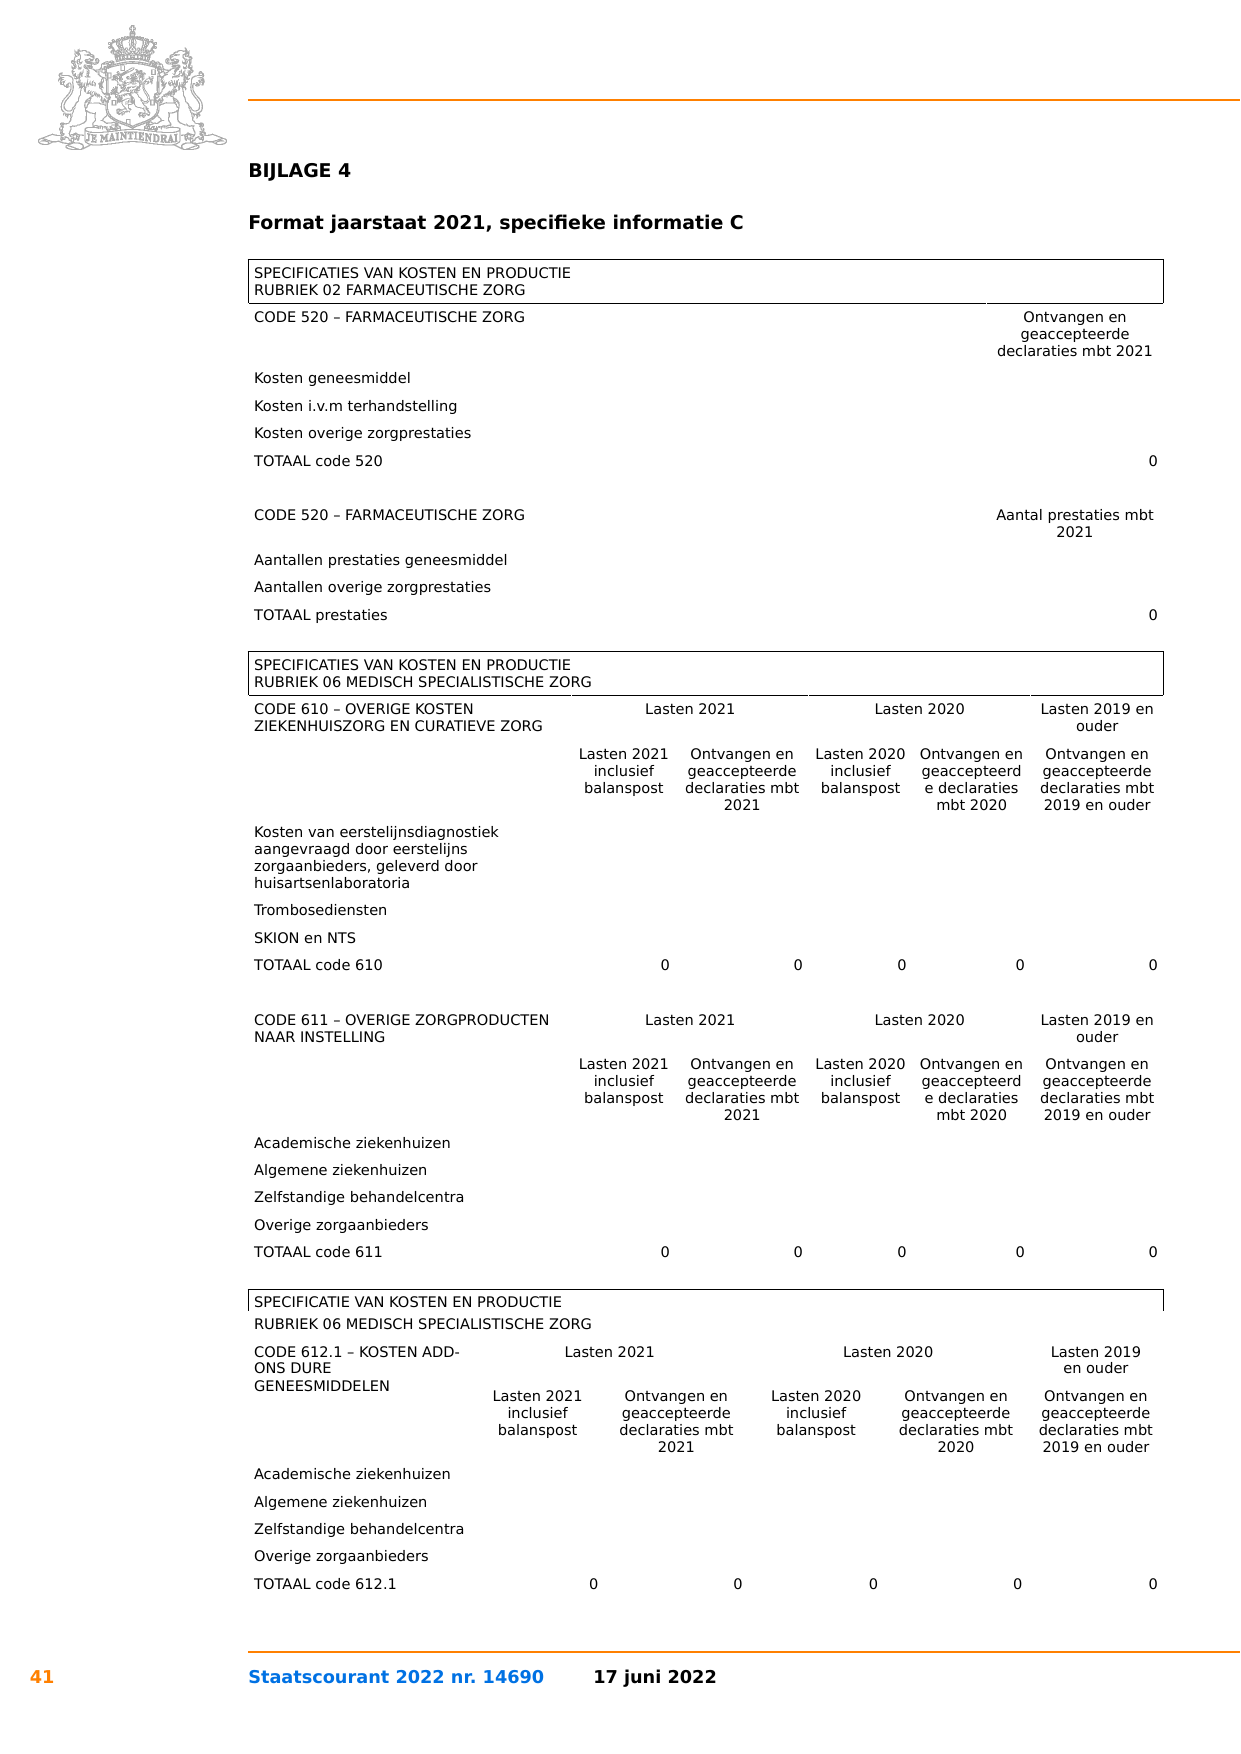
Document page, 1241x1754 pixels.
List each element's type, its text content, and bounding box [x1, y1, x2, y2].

table_cell Lasten 2019 en ouder [1028, 1339, 1163, 1382]
table_cell [749, 1489, 883, 1515]
table_cell [572, 1212, 675, 1238]
table_cell [605, 1544, 748, 1570]
table_cell 0 [471, 1571, 604, 1597]
table_cell [884, 1489, 1027, 1515]
table_cell [809, 1185, 912, 1211]
table_header SPECIFICATIES VAN KOSTEN EN PRODUCTIE [249, 260, 1163, 282]
table_cell Lasten 2021 [471, 1339, 748, 1382]
table_cell [987, 420, 1163, 447]
table_cell 0 [987, 602, 1163, 628]
table_cell [471, 1489, 604, 1515]
table_cell Ontvangen en geaccepteerde declaraties mbt 2019 en ouder [1031, 741, 1163, 818]
table_cell [1028, 1489, 1163, 1515]
table_cell [913, 898, 1030, 924]
table_cell 0 [1031, 1239, 1163, 1266]
table_cell SKION en NTS [249, 925, 571, 951]
table_cell 0 [913, 1239, 1030, 1266]
table_cell CODE 610 – OVERIGE KOSTEN ZIEKENHUISZORG EN CURATIEVE ZORG [249, 696, 571, 818]
table_cell [884, 1461, 1027, 1488]
table_cell [749, 1544, 883, 1570]
table_cell [809, 1130, 912, 1156]
table_cell Lasten 2020 [809, 696, 1030, 740]
table_cell Ontvangen en geaccepteerde declaraties mbt 2021 [676, 741, 808, 818]
table_cell [1031, 1130, 1163, 1156]
table_cell [913, 819, 1030, 896]
table_cell 0 [749, 1571, 883, 1597]
table_cell [809, 925, 912, 951]
table_cell 0 [676, 952, 808, 979]
table_cell [676, 1212, 808, 1238]
table_cell [987, 393, 1163, 419]
table_cell [572, 898, 675, 924]
table_cell [1031, 819, 1163, 896]
table_cell [1028, 1461, 1163, 1488]
table_cell [913, 1212, 1030, 1238]
table_cell Algemene ziekenhuizen [249, 1489, 470, 1515]
table_cell Kosten van eerstelijnsdiagnostiek aangevraagd door eerstelijns zorgaanbieders, geleverd door huisartsenlaboratoria [249, 819, 571, 896]
table_cell 0 [676, 1239, 808, 1266]
table_cell [987, 366, 1163, 392]
table_cell [809, 898, 912, 924]
table_cell [1031, 898, 1163, 924]
table_cell Ontvangen en geaccepteerde declaraties mbt 2021 [605, 1383, 748, 1460]
table_cell Lasten 2020 [749, 1339, 1027, 1382]
table_cell [749, 1516, 883, 1543]
table_cell [1028, 1516, 1163, 1543]
table_cell [676, 925, 808, 951]
table_cell [749, 1461, 883, 1488]
table_cell Lasten 2021 inclusief balanspost [572, 1051, 675, 1129]
table_cell Ontvangen en geaccepteerde declaraties mbt 2021 [676, 1051, 808, 1129]
table_cell [1028, 1544, 1163, 1570]
table_cell Aantallen prestaties geneesmiddel [249, 547, 986, 573]
table_cell Overige zorgaanbieders [249, 1544, 470, 1570]
table_cell 0 [913, 952, 1030, 979]
table_cell Kosten geneesmiddel [249, 366, 986, 392]
table_cell [572, 1130, 675, 1156]
table_cell [676, 898, 808, 924]
table_cell [249, 980, 1163, 1006]
table_cell TOTAAL code 610 [249, 952, 571, 979]
table_header SPECIFICATIE VAN KOSTEN EN PRODUCTIE [249, 1290, 1163, 1311]
table_cell [605, 1489, 748, 1515]
picture [38, 25, 227, 150]
table_cell Kosten i.v.m terhandstelling [249, 393, 986, 419]
table_cell RUBRIEK 06 MEDISCH SPECIALISTISCHE ZORG [249, 1311, 1163, 1338]
table_cell [913, 1185, 1030, 1211]
table_cell Zelfstandige behandelcentra [249, 1185, 571, 1211]
table_cell [809, 1212, 912, 1238]
table_cell 0 [605, 1571, 748, 1597]
table_cell 0 [987, 448, 1163, 474]
table_cell [471, 1461, 604, 1488]
table_cell Academische ziekenhuizen [249, 1461, 470, 1488]
table_cell Algemene ziekenhuizen [249, 1157, 571, 1183]
table_cell 0 [809, 1239, 912, 1266]
table_cell Ontvangen en geaccepteerde declaraties mbt 2020 [913, 741, 1030, 818]
table_cell [572, 1157, 675, 1183]
table_cell Ontvangen en geaccepteerde declaraties mbt 2020 [913, 1051, 1030, 1129]
table_cell [809, 1157, 912, 1183]
table_cell CODE 611 – OVERIGE ZORGPRODUCTEN NAAR INSTELLING [249, 1007, 571, 1129]
table_cell Lasten 2021 [572, 696, 808, 740]
table_cell [605, 1461, 748, 1488]
table_cell [676, 819, 808, 896]
table_cell [913, 1130, 1030, 1156]
table_cell [809, 819, 912, 896]
table_cell [884, 1544, 1027, 1570]
table_cell RUBRIEK 02 FARMACEUTISCHE ZORG [249, 282, 1163, 303]
table_cell Academische ziekenhuizen [249, 1130, 571, 1156]
table_cell 0 [1031, 952, 1163, 979]
table_cell Aantal prestaties mbt 2021 [987, 503, 1163, 546]
table_cell TOTAAL prestaties [249, 602, 986, 628]
table_cell Lasten 2020 [809, 1007, 1030, 1050]
table_cell 0 [572, 952, 675, 979]
table_cell Aantallen overige zorgprestaties [249, 574, 986, 601]
table_cell [987, 547, 1163, 573]
table_cell [249, 475, 1163, 502]
subtitle BIJLAGE 4 [248, 160, 1163, 182]
table_cell [471, 1516, 604, 1543]
table_header SPECIFICATIES VAN KOSTEN EN PRODUCTIE [249, 652, 1163, 674]
table_cell Lasten 2021 [572, 1007, 808, 1050]
table_cell RUBRIEK 06 MEDISCH SPECIALISTISCHE ZORG [249, 674, 1163, 695]
table_cell Ontvangen en geaccepteerde declaraties mbt 2021 [987, 304, 1163, 364]
table_cell TOTAAL code 611 [249, 1239, 571, 1266]
table_cell [1031, 1212, 1163, 1238]
table_cell [676, 1130, 808, 1156]
table_cell Trombosediensten [249, 898, 571, 924]
table_cell [676, 1185, 808, 1211]
table_cell [572, 819, 675, 896]
table_cell [1031, 925, 1163, 951]
table_cell [884, 1516, 1027, 1543]
table_cell [913, 925, 1030, 951]
table_cell [572, 925, 675, 951]
table_cell 0 [572, 1239, 675, 1266]
table_cell Ontvangen en geaccepteerde declaraties mbt 2020 [884, 1383, 1027, 1460]
table_cell 0 [1028, 1571, 1163, 1597]
table_cell Lasten 2020 inclusief balanspost [749, 1383, 883, 1460]
table_cell CODE 520 – FARMACEUTISCHE ZORG [249, 304, 986, 364]
table_cell 0 [809, 952, 912, 979]
table_cell [1031, 1157, 1163, 1183]
table_cell Kosten overige zorgprestaties [249, 420, 986, 447]
table_cell 0 [884, 1571, 1027, 1597]
table_cell CODE 520 – FARMACEUTISCHE ZORG [249, 503, 986, 546]
table_cell TOTAAL code 612.1 [249, 1571, 470, 1597]
table_cell Lasten 2019 en ouder [1031, 1007, 1163, 1050]
table_cell CODE 612.1 – KOSTEN ADD-ONS DURE GENEESMIDDELEN [249, 1339, 470, 1460]
table_cell TOTAAL code 520 [249, 448, 986, 474]
table_cell Lasten 2021 inclusief balanspost [572, 741, 675, 818]
table_cell Lasten 2020 inclusief balanspost [809, 741, 912, 818]
table_cell [572, 1185, 675, 1211]
table_cell [676, 1157, 808, 1183]
table_cell Zelfstandige behandelcentra [249, 1516, 470, 1543]
table_cell [913, 1157, 1030, 1183]
table_cell [1031, 1185, 1163, 1211]
table_cell Lasten 2019 en ouder [1031, 696, 1163, 740]
table_cell [471, 1544, 604, 1570]
table_cell Overige zorgaanbieders [249, 1212, 571, 1238]
table_cell [987, 574, 1163, 601]
table_cell Lasten 2020 inclusief balanspost [809, 1051, 912, 1129]
table_cell [605, 1516, 748, 1543]
table_cell Lasten 2021 inclusief balanspost [471, 1383, 604, 1460]
subtitle Format jaarstaat 2021, specifieke informatie C [248, 212, 1163, 234]
table_cell Ontvangen en geaccepteerde declaraties mbt 2019 en ouder [1031, 1051, 1163, 1129]
table_cell Ontvangen en geaccepteerde declaraties mbt 2019 en ouder [1028, 1383, 1163, 1460]
